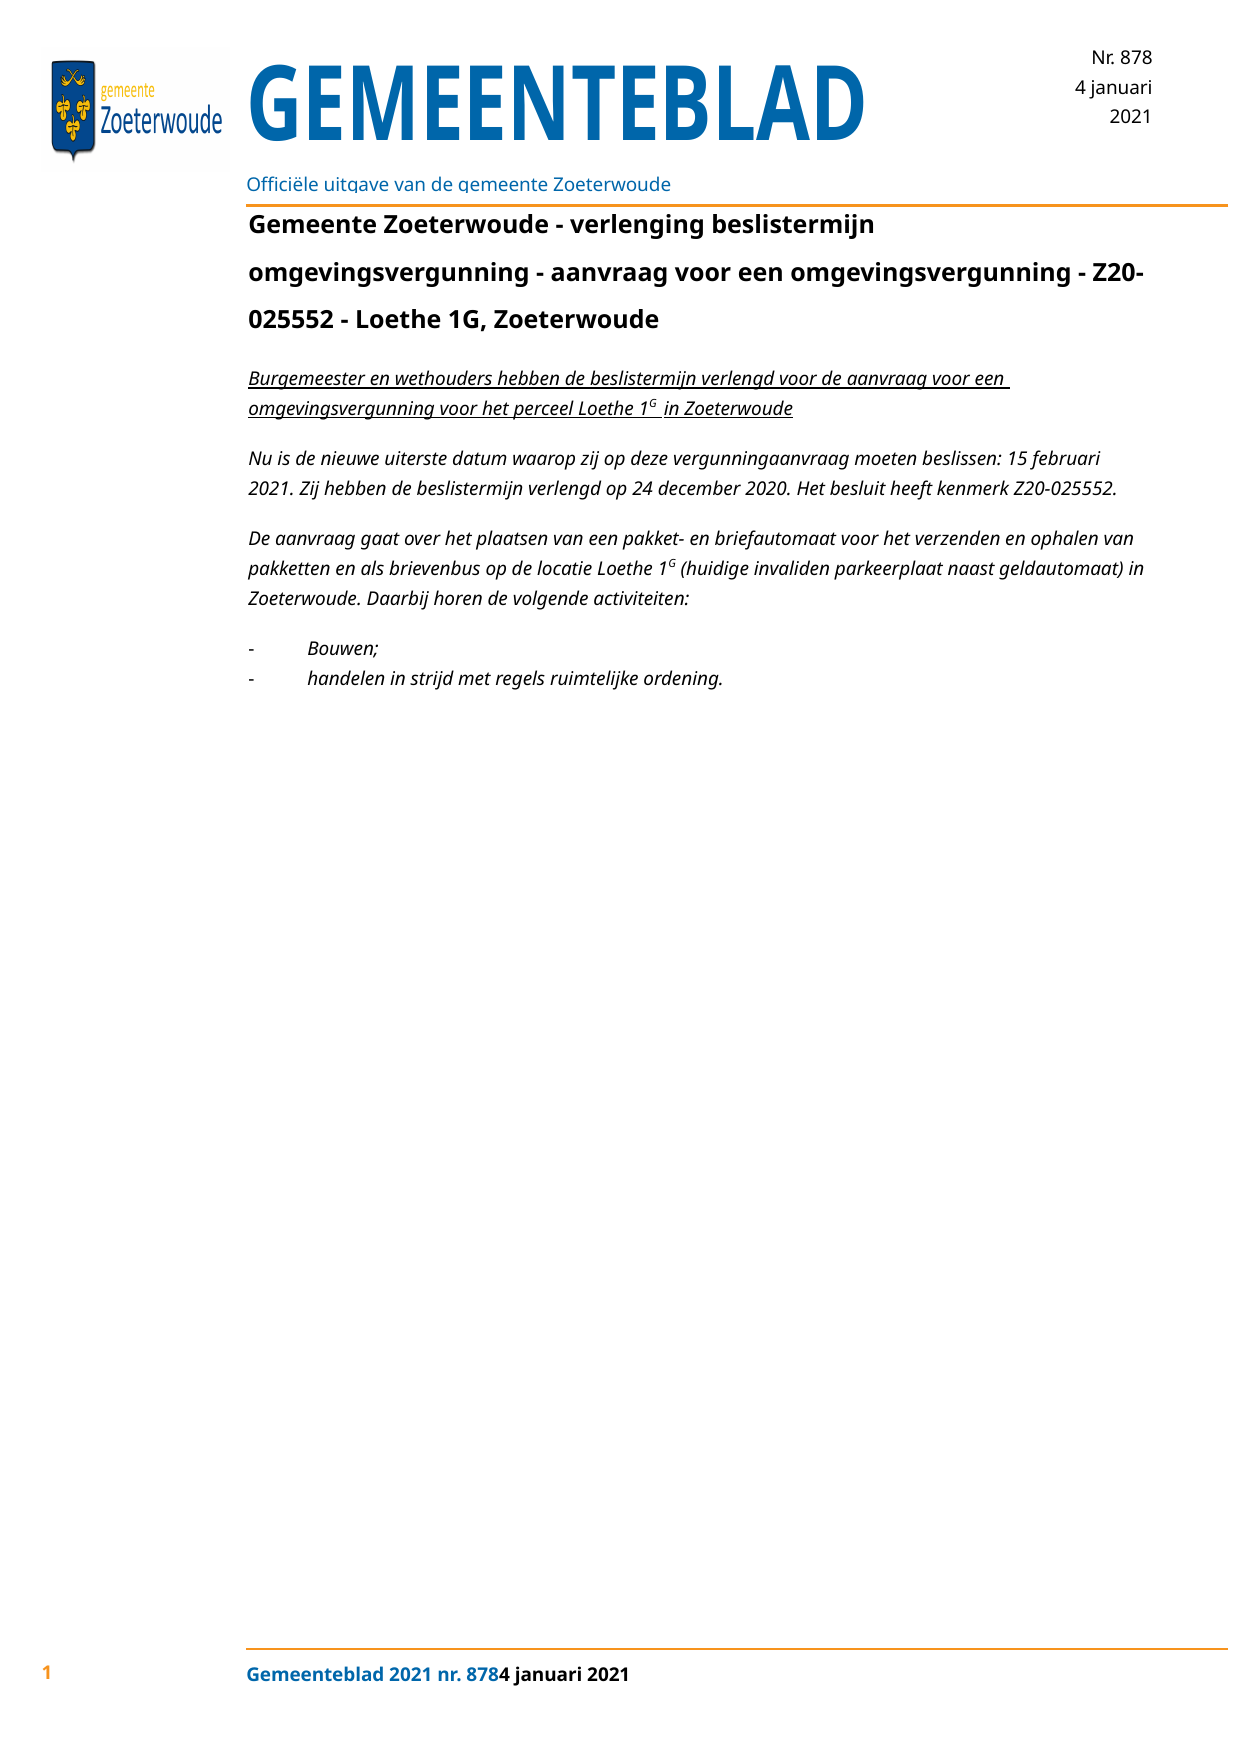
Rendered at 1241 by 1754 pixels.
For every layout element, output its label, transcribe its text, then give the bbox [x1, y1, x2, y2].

text Gemeente Zoeterwoude - verlenging beslistermijn omgevingsvergunning - aanvraag voor een omgevingsvergunning - Z20-025552 - Loethe 1G, Zoeterwoude [248, 207, 1152, 336]
picture [41, 47, 231, 172]
list handelen in strijd met regels ruimtelijke ordening. [248, 665, 1152, 690]
text Burgemeester en wethouders hebben de beslistermijn verlengd voor de aanvraag voor een omgevingsvergunning voor het perceel Loethe 1G in Zoeterwoude [248, 366, 1152, 421]
list Bouwen; [248, 635, 1152, 661]
text Nu is de nieuwe uiterste datum waarop zij op deze vergunningaanvraag moeten beslissen: 15 februari 2021. Zij hebben de beslistermijn verlengd op 24 december 2020. Het besluit heeft kenmerk Z20-025552. [248, 446, 1152, 501]
text De aanvraag gaat over het plaatsen van een pakket- en briefautomaat voor het verzenden en ophalen van pakketten en als brievenbus op de locatie Loethe 1G (huidige invaliden parkeerplaat naast geldautomaat) in Zoeterwoude. Daarbij horen de volgende activiteiten: [248, 526, 1152, 610]
